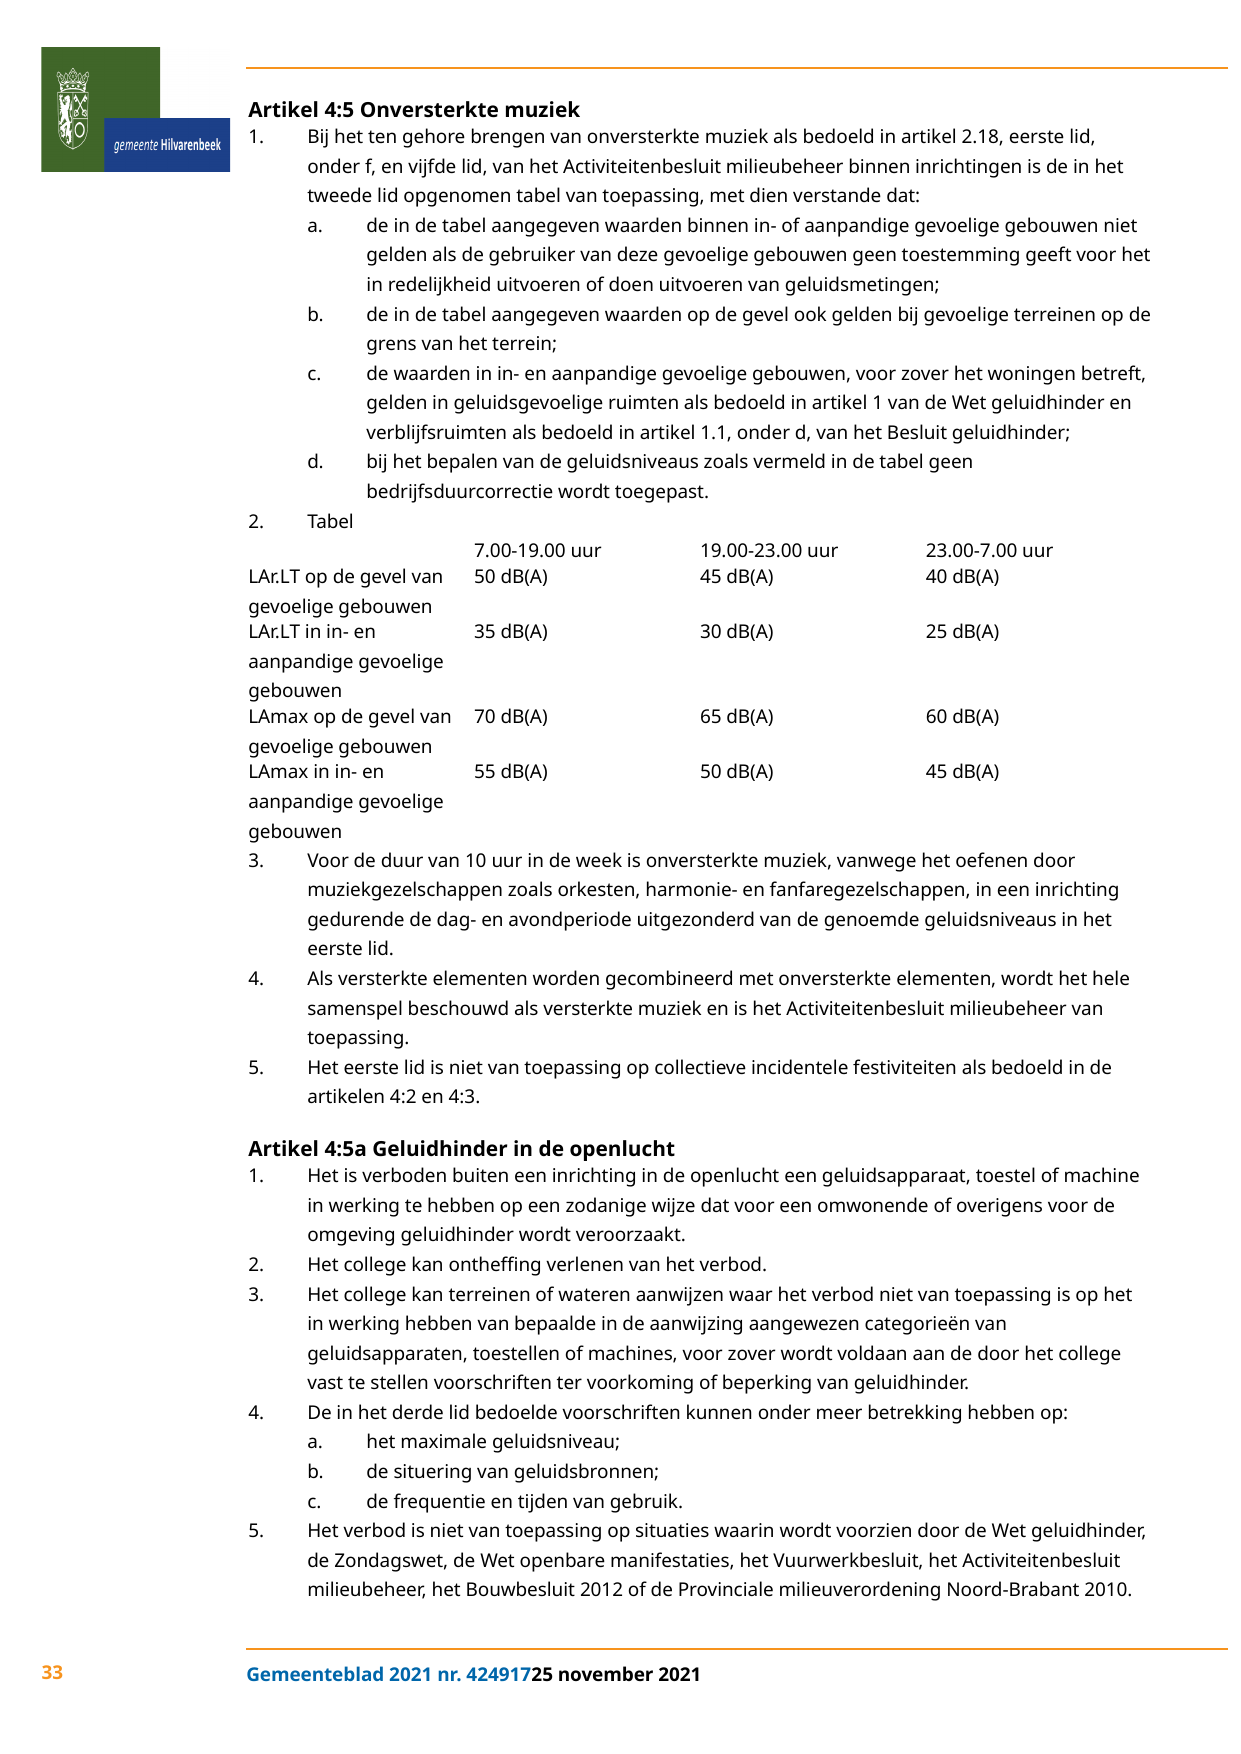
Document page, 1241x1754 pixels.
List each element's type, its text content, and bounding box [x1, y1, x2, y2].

table_cell 40 dB(A) [926, 563, 1152, 618]
table_header 19.00-23.00 uur [700, 538, 926, 563]
table_cell 45 dB(A) [926, 759, 1152, 844]
list Het is verboden buiten een inrichting in de openlucht een geluidsapparaat, toestel of machine in werking te hebben op een zodanige wijze dat voor een omwonende of overigens voor de omgeving geluidhinder wordt veroorzaakt. [248, 1162, 1152, 1247]
list Het college kan ontheffing verlenen van het verbod. [248, 1251, 1152, 1277]
picture [41, 47, 231, 172]
list Het college kan terreinen of wateren aanwijzen waar het verbod niet van toepassing is op het in werking hebben van bepaalde in de aanwijzing aangewezen categorieën van geluidsapparaten, toestellen of machines, voor zover wordt voldaan aan de door het college vast te stellen voorschriften ter voorkoming of beperking van geluidhinder. [248, 1281, 1152, 1395]
table_cell LAmax op de gevel van gevoelige gebouwen [248, 704, 474, 759]
list De in het derde lid bedoelde voorschriften kunnen onder meer betrekking hebben op: [248, 1399, 1152, 1425]
table_cell 50 dB(A) [700, 759, 926, 844]
table_cell 25 dB(A) [926, 619, 1152, 703]
table_cell LAr.LT op de gevel van gevoelige gebouwen [248, 563, 474, 618]
list de in de tabel aangegeven waarden binnen in- of aanpandige gevoelige gebouwen niet gelden als de gebruiker van deze gevoelige gebouwen geen toestemming geeft voor het in redelijkheid uitvoeren of doen uitvoeren van geluidsmetingen; [307, 212, 1152, 297]
list Voor de duur van 10 uur in de week is onversterkte muziek, vanwege het oefenen door muziekgezelschappen zoals orkesten, harmonie- en fanfaregezelschappen, in een inrichting gedurende de dag- en avondperiode uitgezonderd van de genoemde geluidsniveaus in het eerste lid. [248, 847, 1152, 961]
list bij het bepalen van de geluidsniveaus zoals vermeld in de tabel geen bedrijfsduurcorrectie wordt toegepast. [307, 449, 1152, 504]
list de waarden in in- en aanpandige gevoelige gebouwen, voor zover het woningen betreft, gelden in geluidsgevoelige ruimten als bedoeld in artikel 1 van de Wet geluidhinder en verblijfsruimten als bedoeld in artikel 1.1, onder d, van het Besluit geluidhinder; [307, 360, 1152, 445]
text Artikel 4:5 Onversterkte muziek [248, 95, 1152, 123]
table_cell 45 dB(A) [700, 563, 926, 618]
table_cell 70 dB(A) [474, 704, 700, 759]
table_cell 30 dB(A) [700, 619, 926, 703]
table_cell LAr.LT in in- en aanpandige gevoelige gebouwen [248, 619, 474, 703]
table_cell 65 dB(A) [700, 704, 926, 759]
text Artikel 4:5a Geluidhinder in de openlucht [248, 1134, 1152, 1162]
table_cell 60 dB(A) [926, 704, 1152, 759]
list Bij het ten gehore brengen van onversterkte muziek als bedoeld in artikel 2.18, eerste lid, onder f, en vijfde lid, van het Activiteitenbesluit milieubeheer binnen inrichtingen is de in het tweede lid opgenomen tabel van toepassing, met dien verstande dat: [248, 123, 1152, 208]
list Als versterkte elementen worden gecombineerd met onversterkte elementen, wordt het hele samenspel beschouwd als versterkte muziek en is het Activiteitenbesluit milieubeheer van toepassing. [248, 965, 1152, 1050]
table_cell 55 dB(A) [474, 759, 700, 844]
list Het eerste lid is niet van toepassing op collectieve incidentele festiviteiten als bedoeld in de artikelen 4:2 en 4:3. [248, 1054, 1152, 1109]
list Tabel [248, 508, 1152, 533]
table_cell 35 dB(A) [474, 619, 700, 703]
list de frequentie en tijden van gebruik. [307, 1488, 1152, 1513]
table_cell 50 dB(A) [474, 563, 700, 618]
table_header 23.00-7.00 uur [926, 538, 1152, 563]
table_header 7.00-19.00 uur [474, 538, 700, 563]
list Het verbod is niet van toepassing op situaties waarin wordt voorzien door de Wet geluidhinder, de Zondagswet, de Wet openbare manifestaties, het Vuurwerkbesluit, het Activiteitenbesluit milieubeheer, het Bouwbesluit 2012 of de Provinciale milieuverordening Noord-Brabant 2010. [248, 1517, 1152, 1602]
list het maximale geluidsniveau; [307, 1429, 1152, 1454]
list de in de tabel aangegeven waarden op de gevel ook gelden bij gevoelige terreinen op de grens van het terrein; [307, 301, 1152, 356]
list de situering van geluidsbronnen; [307, 1458, 1152, 1484]
table_header [248, 538, 474, 563]
table_cell LAmax in in- en aanpandige gevoelige gebouwen [248, 759, 474, 844]
